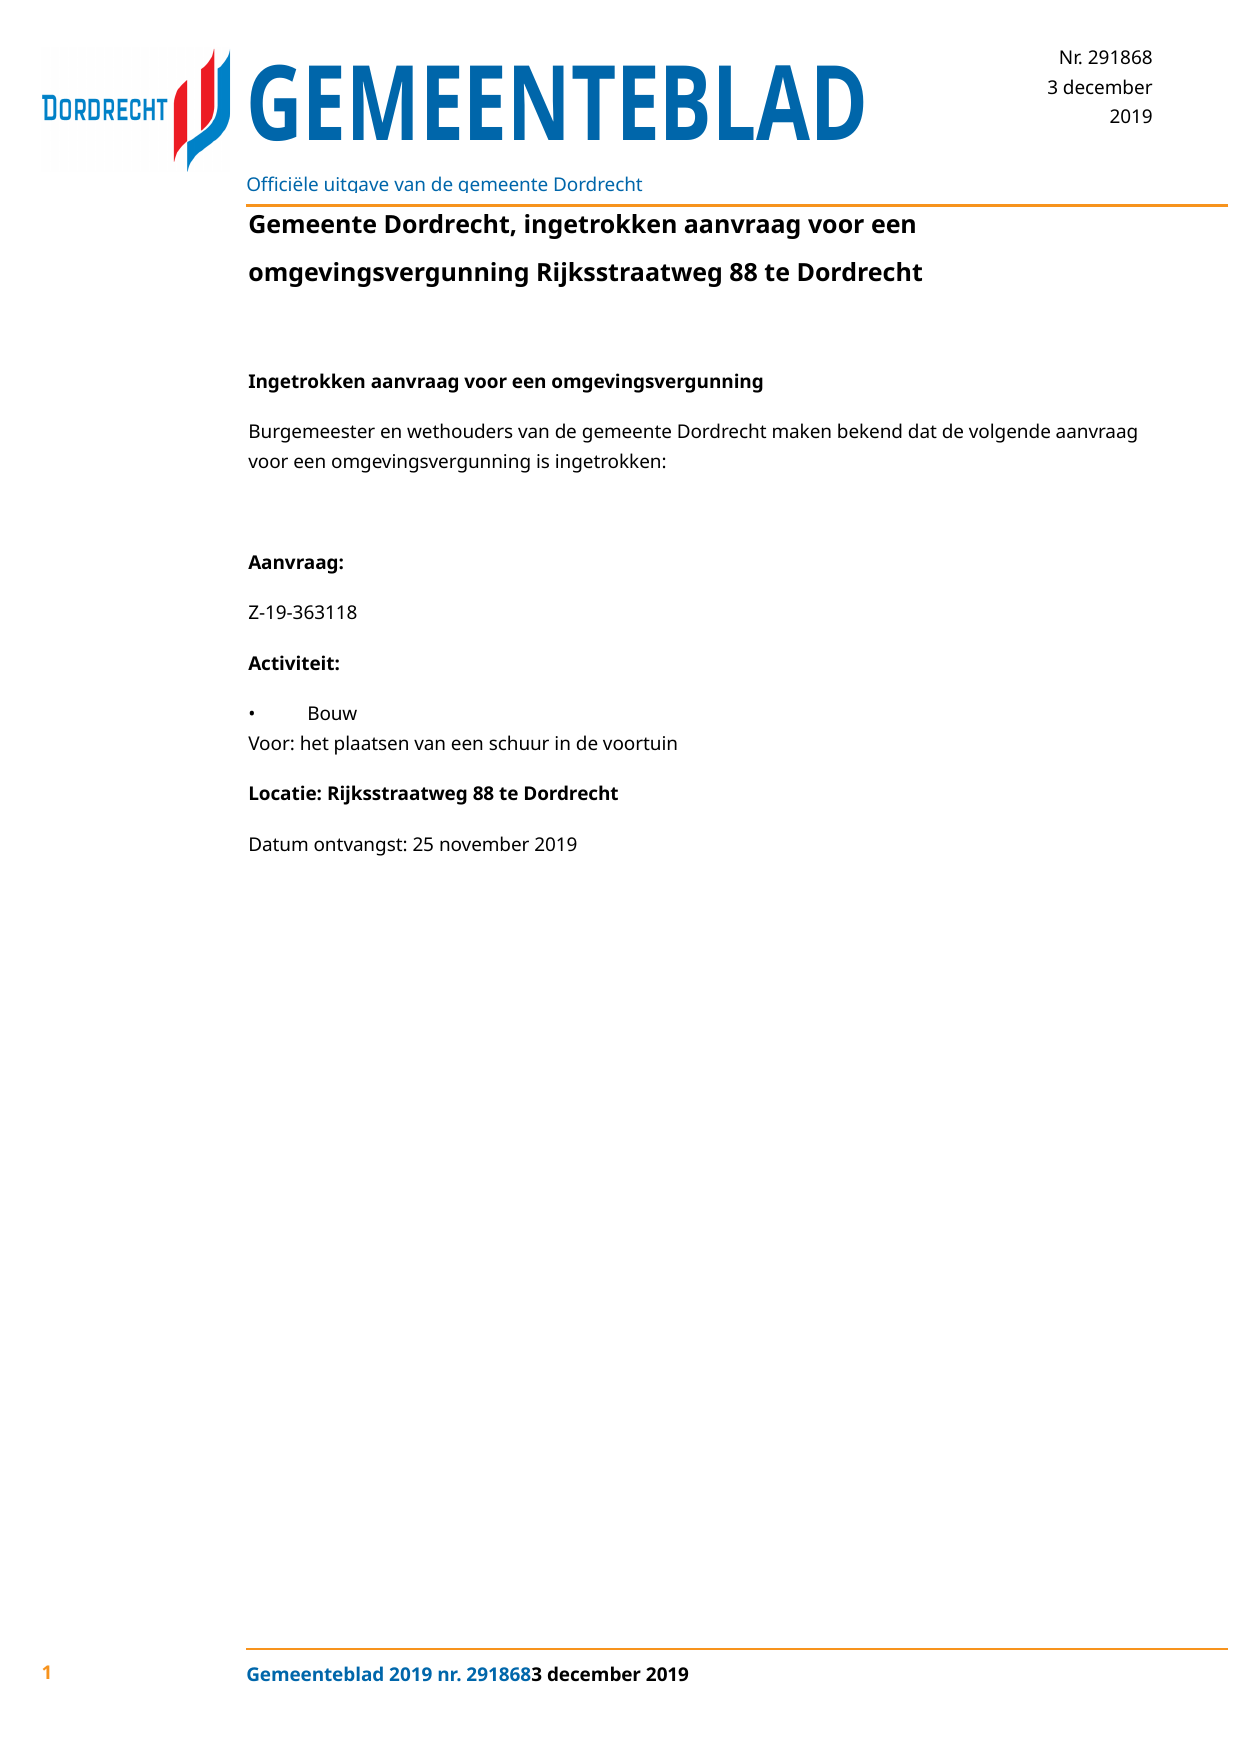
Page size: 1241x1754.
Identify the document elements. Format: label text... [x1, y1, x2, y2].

text Aanvraag: [248, 549, 1152, 575]
text Activiteit: [248, 650, 1152, 676]
text Gemeente Dordrecht, ingetrokken aanvraag voor een omgevingsvergunning Rijksstraatweg 88 te Dordrecht [248, 207, 1152, 288]
text Burgemeester en wethouders van de gemeente Dordrecht maken bekend dat de volgende aanvraag voor een omgevingsvergunning is ingetrokken: [248, 419, 1152, 474]
text Ingetrokken aanvraag voor een omgevingsvergunning [248, 368, 1152, 394]
text Datum ontvangst: 25 november 2019 [248, 831, 1152, 857]
text Z-19-363118 [248, 599, 1152, 625]
text Voor: het plaatsen van een schuur in de voortuin [248, 730, 1152, 756]
picture [41, 47, 231, 172]
list Bouw [248, 700, 1152, 726]
text Locatie: Rijksstraatweg 88 te Dordrecht [248, 780, 1152, 806]
